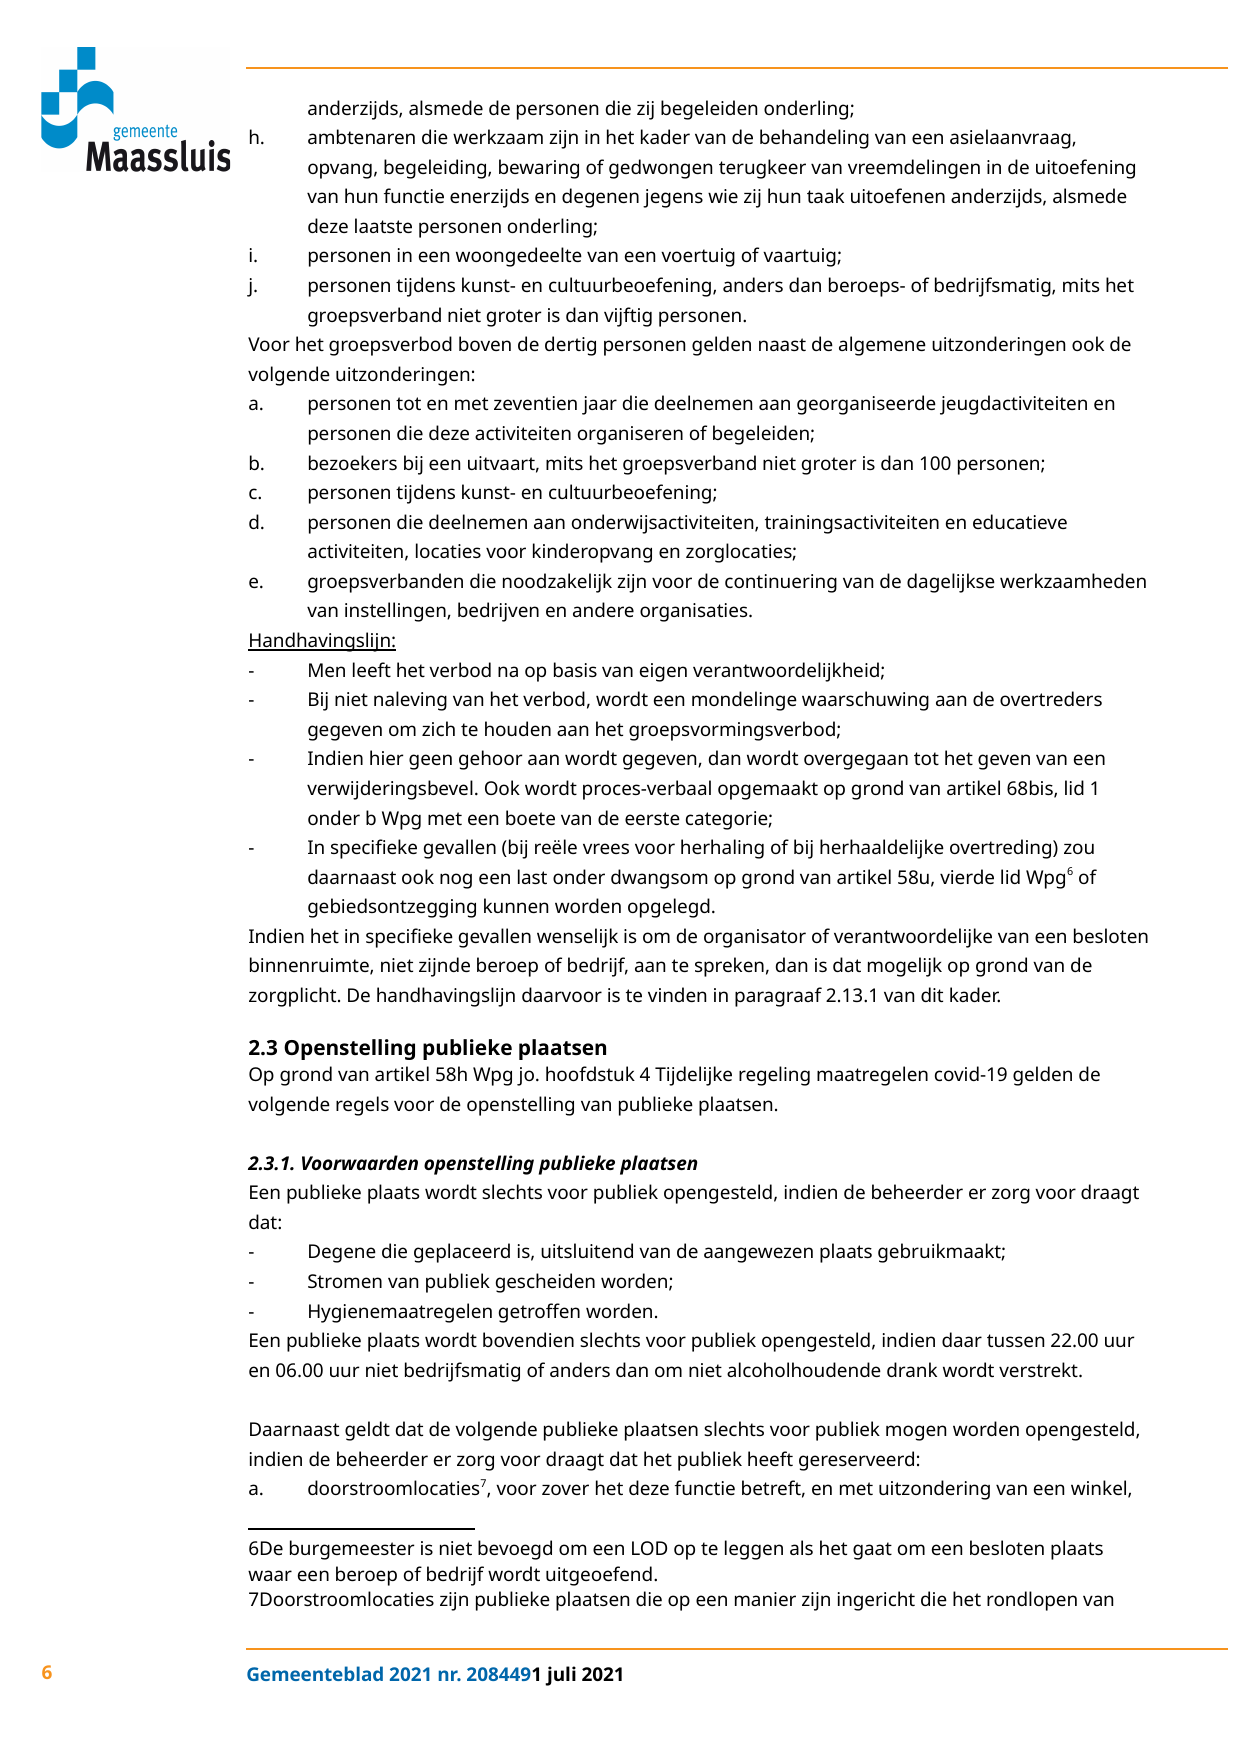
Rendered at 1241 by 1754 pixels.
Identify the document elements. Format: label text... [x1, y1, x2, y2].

list Indien hier geen gehoor aan wordt gegeven, dan wordt overgegaan tot het geven van een verwijderingsbevel. Ook wordt proces-verbaal opgemaakt op grond van artikel 68bis, lid 1 onder b Wpg met een boete van de eerste categorie; [248, 746, 1152, 831]
list Doorstroomlocaties zijn publieke plaatsen die op een manier zijn ingericht die het rondlopen van [248, 1586, 1152, 1612]
list personen tot en met zeventien jaar die deelnemen aan georganiseerde jeugdactiviteiten en personen die deze activiteiten organiseren of begeleiden; [248, 391, 1152, 446]
list personen in een woongedeelte van een voertuig of vaartuig; [248, 243, 1152, 268]
list personen tijdens kunst- en cultuurbeoefening, anders dan beroeps- of bedrijfsmatig, mits het groepsverband niet groter is dan vijftig personen. [248, 272, 1152, 328]
text 2.3 Openstelling publieke plaatsen [248, 1033, 1152, 1061]
list personen tijdens kunst- en cultuurbeoefening; [248, 479, 1152, 505]
list bezoekers bij een uitvaart, mits het groepsverband niet groter is dan 100 personen; [248, 450, 1152, 476]
list ambtenaren die werkzaam zijn in het kader van de behandeling van een asielaanvraag, opvang, begeleiding, bewaring of gedwongen terugkeer van vreemdelingen in de uitoefening van hun functie enerzijds en degenen jegens wie zij hun taak uitoefenen anderzijds, alsmede deze laatste personen onderling; [248, 124, 1152, 239]
list groepsverbanden die noodzakelijk zijn voor de continuering van de dagelijkse werkzaamheden van instellingen, bedrijven en andere organisaties. [248, 568, 1152, 623]
text Op grond van artikel 58h Wpg jo. hoofdstuk 4 Tijdelijke regeling maatregelen covid-19 gelden de volgende regels voor de openstelling van publieke plaatsen. [248, 1061, 1152, 1116]
text Voor het groepsverbod boven de dertig personen gelden naast de algemene uitzonderingen ook de volgende uitzonderingen: [248, 331, 1152, 387]
list Hygienemaatregelen getroffen worden. [248, 1298, 1152, 1323]
list Men leeft het verbod na op basis van eigen verantwoordelijkheid; [248, 657, 1152, 683]
text Handhavingslijn: [248, 627, 1152, 653]
list personen die deelnemen aan onderwijsactiviteiten, trainingsactiviteiten en educatieve activiteiten, locaties voor kinderopvang en zorglocaties; [248, 509, 1152, 564]
picture [41, 47, 231, 172]
list Stromen van publiek gescheiden worden; [248, 1268, 1152, 1294]
text 2.3.1. Voorwaarden openstelling publieke plaatsen [248, 1150, 1152, 1176]
list doorstroomlocaties, voor zover het deze functie betreft, en met uitzondering van een winkel, [248, 1475, 1152, 1501]
text Een publieke plaats wordt bovendien slechts voor publiek opengesteld, indien daar tussen 22.00 uur en 06.00 uur niet bedrijfsmatig of anders dan om niet alcoholhoudende drank wordt verstrekt. [248, 1327, 1152, 1383]
text Daarnaast geldt dat de volgende publieke plaatsen slechts voor publiek mogen worden opengesteld, indien de beheerder er zorg voor draagt dat het publiek heeft gereserveerd: [248, 1416, 1152, 1471]
text Indien het in specifieke gevallen wenselijk is om de organisator of verantwoordelijke van een besloten binnenruimte, niet zijnde beroep of bedrijf, aan te spreken, dan is dat mogelijk op grond van de zorgplicht. De handhavingslijn daarvoor is te vinden in paragraaf 2.13.1 van dit kader. [248, 923, 1152, 1008]
list Bij niet naleving van het verbod, wordt een mondelinge waarschuwing aan de overtreders gegeven om zich te houden aan het groepsvormingsverbod; [248, 686, 1152, 742]
list anderzijds, alsmede de personen die zij begeleiden onderling; [248, 95, 1152, 121]
text Een publieke plaats wordt slechts voor publiek opengesteld, indien de beheerder er zorg voor draagt dat: [248, 1179, 1152, 1235]
list De burgemeester is niet bevoegd om een LOD op te leggen als het gaat om een besloten plaats waar een beroep of bedrijf wordt uitgeoefend. [248, 1535, 1152, 1586]
list In specifieke gevallen (bij reële vrees voor herhaling of bij herhaaldelijke overtreding) zou daarnaast ook nog een last onder dwangsom op grond van artikel 58u, vierde lid Wpg of gebiedsontzegging kunnen worden opgelegd. [248, 834, 1152, 919]
list Degene die geplaceerd is, uitsluitend van de aangewezen plaats gebruikmaakt; [248, 1239, 1152, 1264]
picture [41, 47, 77, 92]
